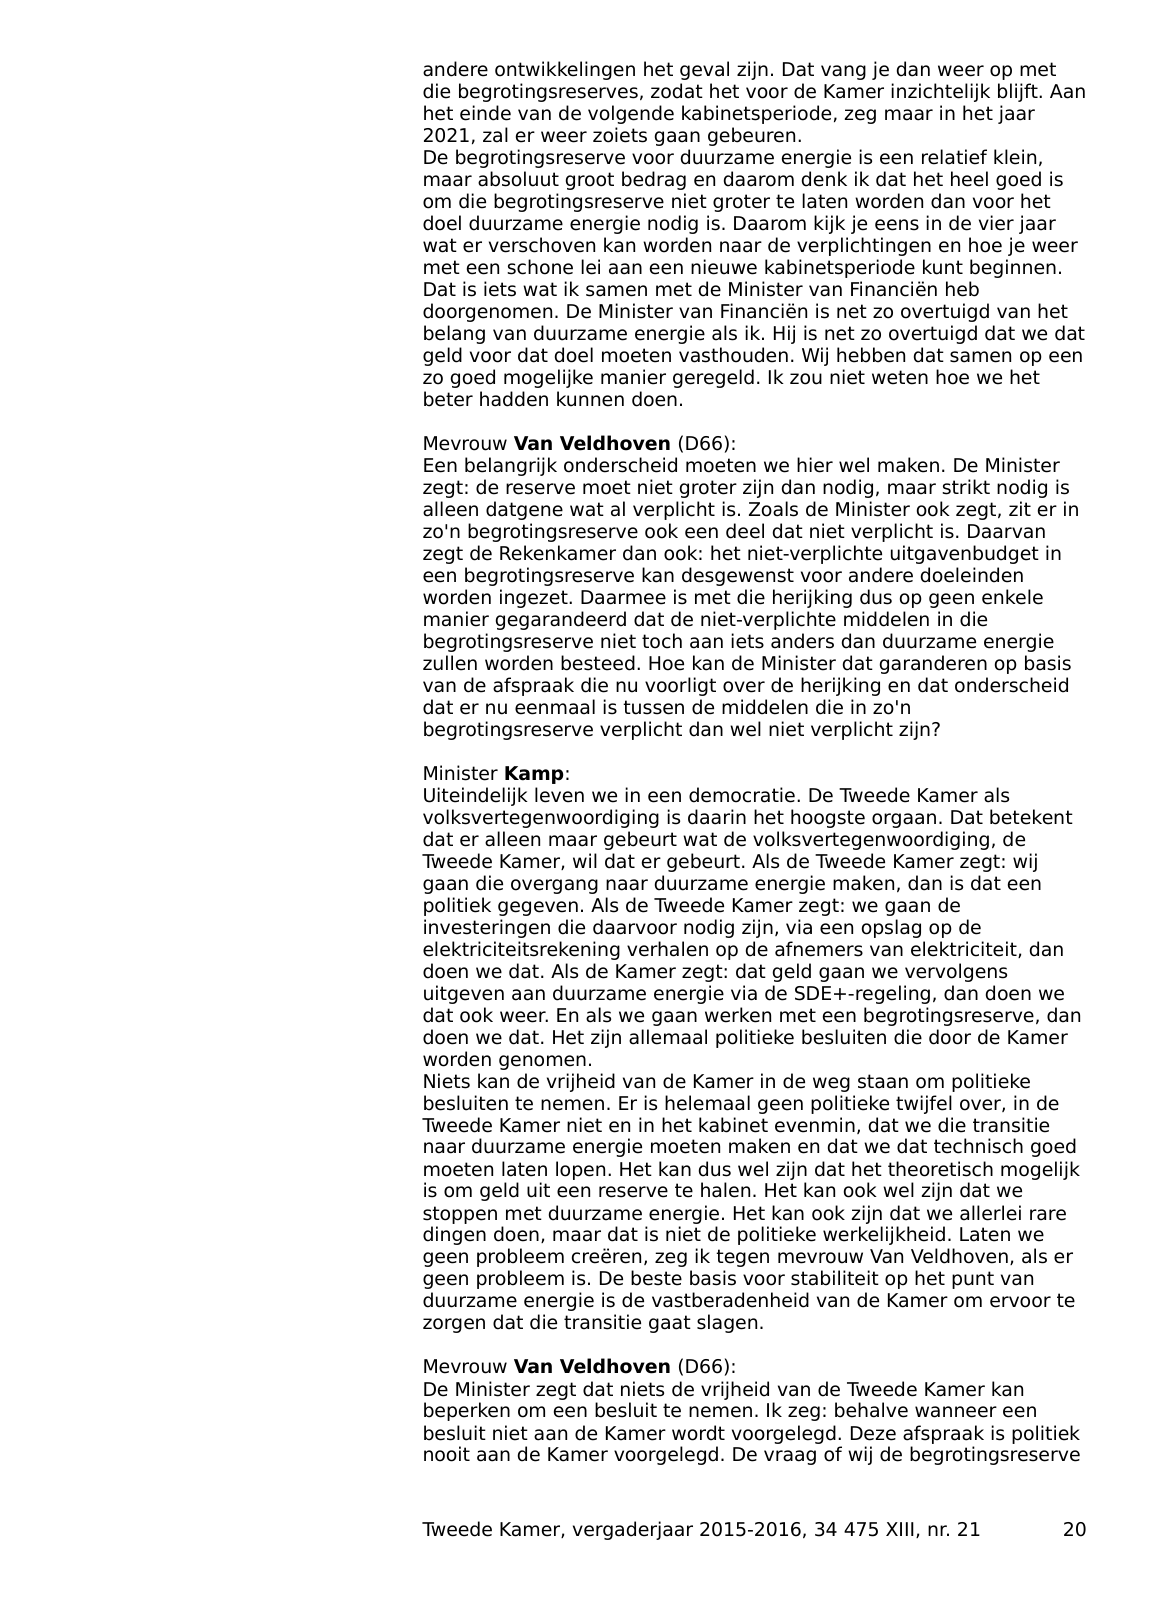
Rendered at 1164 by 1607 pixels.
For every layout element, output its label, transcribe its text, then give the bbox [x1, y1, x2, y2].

text Niets kan de vrijheid van de Kamer in de weg staan om politieke besluiten te nemen. Er is helemaal geen politieke twijfel over, in de Tweede Kamer niet en in het kabinet evenmin, dat we die transitie naar duurzame energie moeten maken en dat we dat technisch goed moeten laten lopen. Het kan dus wel zijn dat het theoretisch mogelijk is om geld uit een reserve te halen. Het kan ook wel zijn dat we stoppen met duurzame energie. Het kan ook zijn dat we allerlei rare dingen doen, maar dat is niet de politieke werkelijkheid. Laten we geen probleem creëren, zeg ik tegen mevrouw Van Veldhoven, als er geen probleem is. De beste basis voor stabiliteit op het punt van duurzame energie is de vastberadenheid van de Kamer om ervoor te zorgen dat die transitie gaat slagen. [422, 1071, 1087, 1334]
text De Minister zegt dat niets de vrijheid van de Tweede Kamer kan beperken om een besluit te nemen. Ik zeg: behalve wanneer een besluit niet aan de Kamer wordt voorgelegd. Deze afspraak is politiek nooit aan de Kamer voorgelegd. De vraag of wij de begrotingsreserve [422, 1378, 1087, 1466]
text Uiteindelijk leven we in een democratie. De Tweede Kamer als volksvertegenwoordiging is daarin het hoogste orgaan. Dat betekent dat er alleen maar gebeurt wat de volksvertegenwoordiging, de Tweede Kamer, wil dat er gebeurt. Als de Tweede Kamer zegt: wij gaan die overgang naar duurzame energie maken, dan is dat een politiek gegeven. Als de Tweede Kamer zegt: we gaan de investeringen die daarvoor nodig zijn, via een opslag op de elektriciteitsrekening verhalen op de afnemers van elektriciteit, dan doen we dat. Als de Kamer zegt: dat geld gaan we vervolgens uitgeven aan duurzame energie via de SDE+-regeling, dan doen we dat ook weer. En als we gaan werken met een begrotingsreserve, dan doen we dat. Het zijn allemaal politieke besluiten die door de Kamer worden genomen. [422, 785, 1087, 1071]
text Minister Kamp: [422, 763, 1087, 785]
text De begrotingsreserve voor duurzame energie is een relatief klein, maar absoluut groot bedrag en daarom denk ik dat het heel goed is om die begrotingsreserve niet groter te laten worden dan voor het doel duurzame energie nodig is. Daarom kijk je eens in de vier jaar wat er verschoven kan worden naar de verplichtingen en hoe je weer met een schone lei aan een nieuwe kabinetsperiode kunt beginnen. Dat is iets wat ik samen met de Minister van Financiën heb doorgenomen. De Minister van Financiën is net zo overtuigd van het belang van duurzame energie als ik. Hij is net zo overtuigd dat we dat geld voor dat doel moeten vasthouden. Wij hebben dat samen op een zo goed mogelijke manier geregeld. Ik zou niet weten hoe we het beter hadden kunnen doen. [422, 147, 1087, 411]
text Mevrouw Van Veldhoven (D66): [422, 1356, 1087, 1378]
text andere ontwikkelingen het geval zijn. Dat vang je dan weer op met die begrotingsreserves, zodat het voor de Kamer inzichtelijk blijft. Aan het einde van de volgende kabinetsperiode, zeg maar in het jaar 2021, zal er weer zoiets gaan gebeuren. [422, 59, 1087, 147]
text Mevrouw Van Veldhoven (D66): [422, 433, 1087, 455]
text Een belangrijk onderscheid moeten we hier wel maken. De Minister zegt: de reserve moet niet groter zijn dan nodig, maar strikt nodig is alleen datgene wat al verplicht is. Zoals de Minister ook zegt, zit er in zo'n begrotingsreserve ook een deel dat niet verplicht is. Daarvan zegt de Rekenkamer dan ook: het niet-verplichte uitgavenbudget in een begrotingsreserve kan desgewenst voor andere doeleinden worden ingezet. Daarmee is met die herijking dus op geen enkele manier gegarandeerd dat de niet-verplichte middelen in die begrotingsreserve niet toch aan iets anders dan duurzame energie zullen worden besteed. Hoe kan de Minister dat garanderen op basis van de afspraak die nu voorligt over de herijking en dat onderscheid dat er nu eenmaal is tussen de middelen die in zo'n begrotingsreserve verplicht dan wel niet verplicht zijn? [422, 455, 1087, 741]
